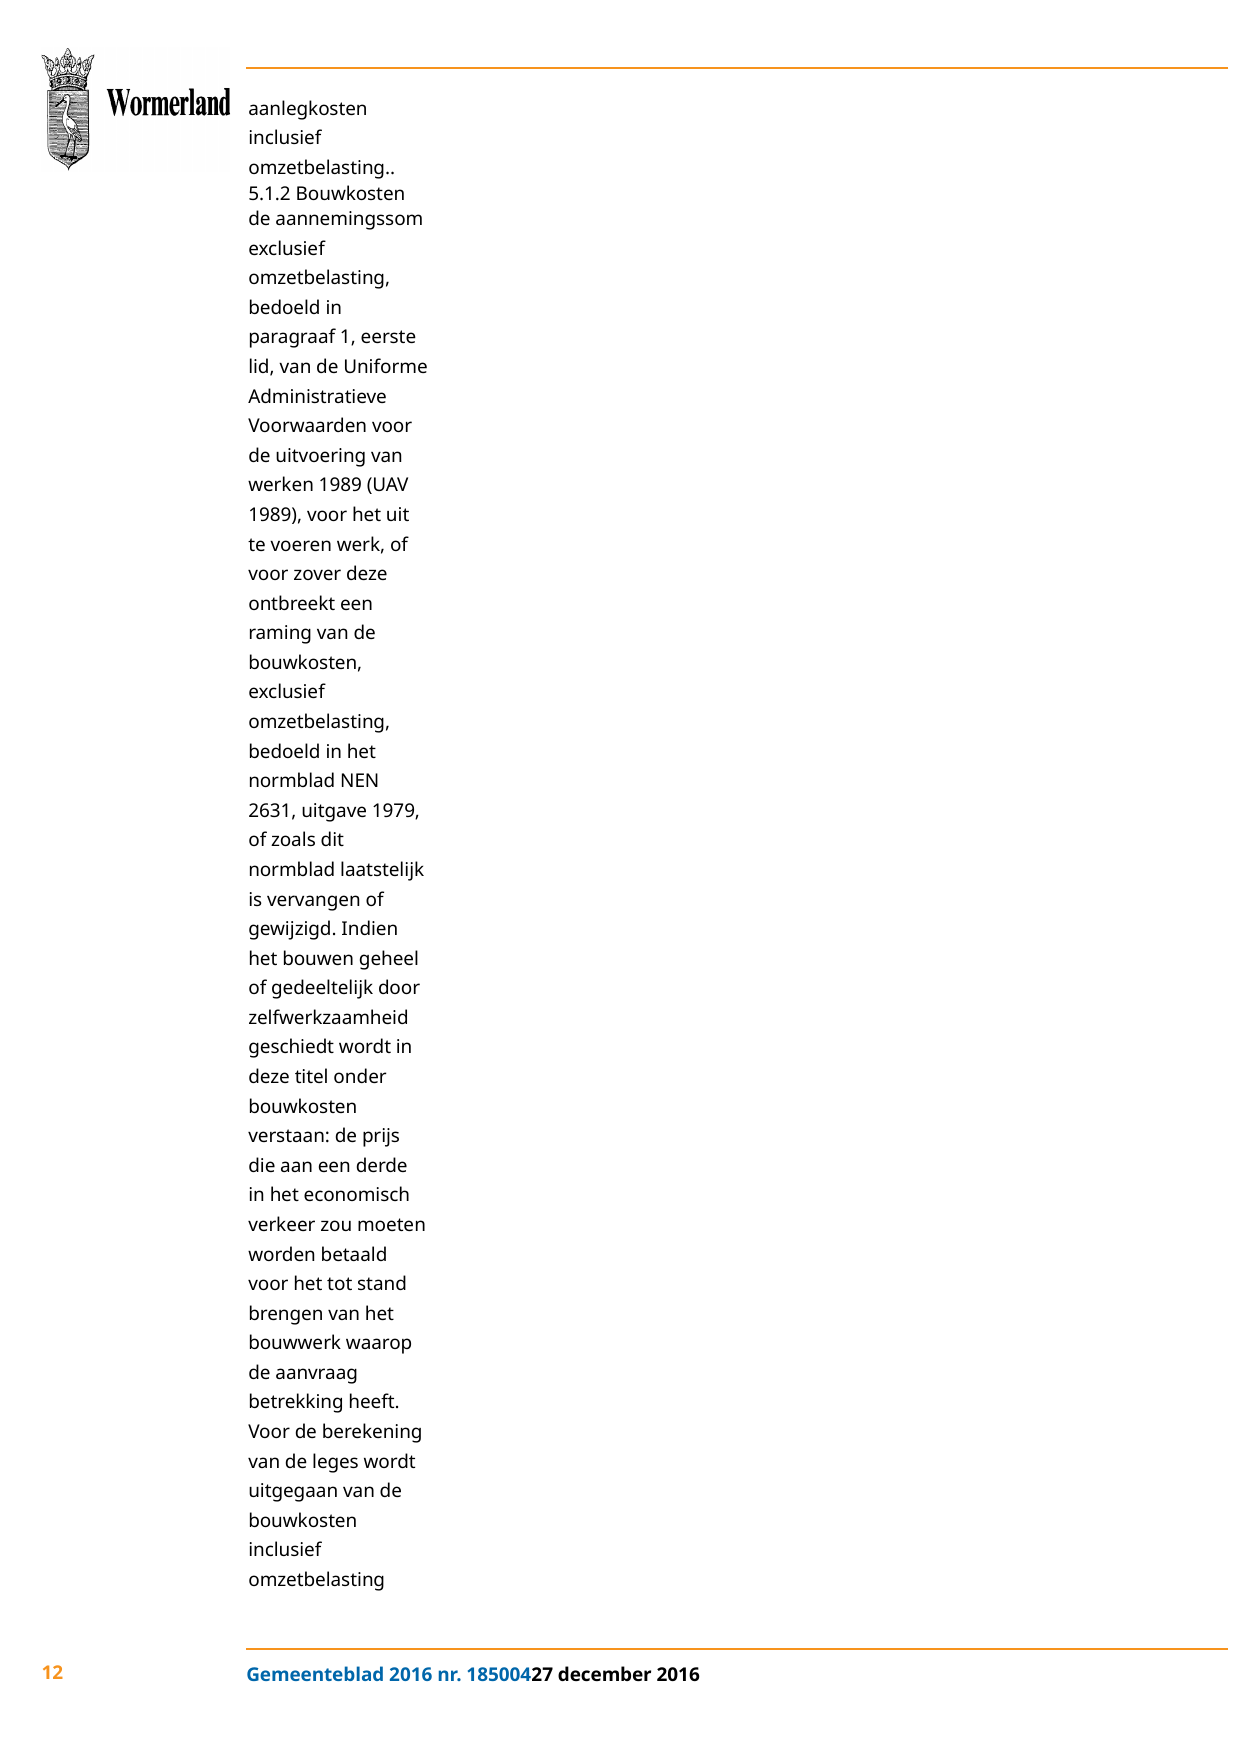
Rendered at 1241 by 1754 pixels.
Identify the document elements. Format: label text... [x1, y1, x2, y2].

table_cell [971, 180, 1152, 205]
table_cell [429, 205, 609, 1592]
table_cell [609, 180, 790, 205]
table_cell 5.1.2 Bouwkosten [248, 180, 429, 205]
table_cell [790, 180, 971, 205]
table_cell [429, 95, 609, 180]
table_cell aanlegkosten inclusief omzetbelasting.. [248, 95, 429, 180]
table_cell de aannemingssom exclusief omzetbelasting, bedoeld in paragraaf 1, eerste lid, van de Uniforme Administratieve Voorwaarden voor de uitvoering van werken 1989 (UAV 1989), voor het uit te voeren werk, of voor zover deze ontbreekt een raming van de bouwkosten, exclusief omzetbelasting, bedoeld in het normblad NEN 2631, uitgave 1979, of zoals dit normblad laatstelijk is vervangen of gewijzigd. Indien het bouwen geheel of gedeeltelijk door zelfwerkzaamheid geschiedt wordt in deze titel onder bouwkosten verstaan: de prijs die aan een derde in het economisch verkeer zou moeten worden betaald voor het tot stand brengen van het bouwwerk waarop de aanvraag betrekking heeft. Voor de berekening van de leges wordt uitgegaan van de bouwkosten inclusief omzetbelasting [248, 205, 429, 1592]
table_cell [429, 180, 609, 205]
picture [41, 47, 231, 172]
